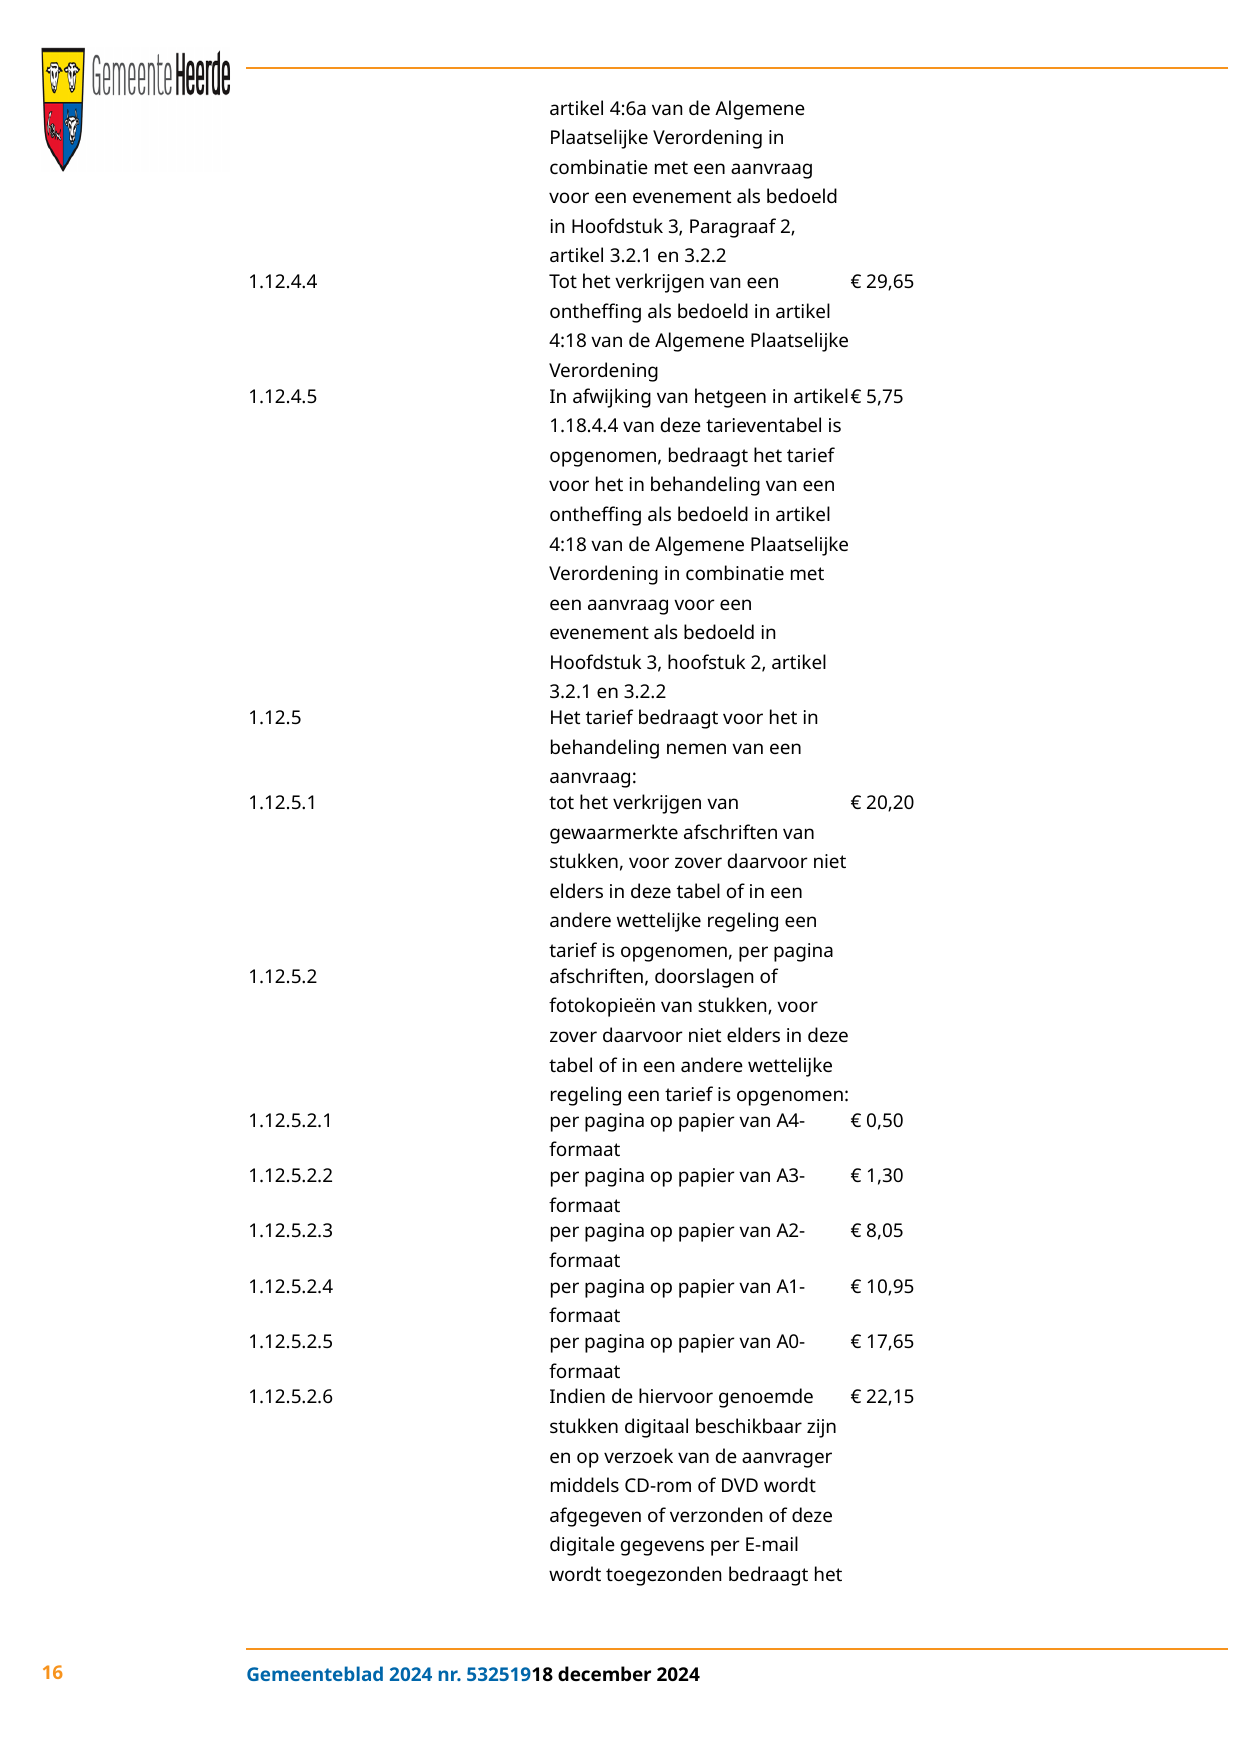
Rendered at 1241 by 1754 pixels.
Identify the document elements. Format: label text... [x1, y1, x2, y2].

table_cell € 10,95 [850, 1273, 1152, 1328]
table_cell 1.12.4.5 [248, 383, 549, 704]
table_cell Indien de hiervoor genoemde stukken digitaal beschikbaar zijn en op verzoek van de aanvrager middels CD-rom of DVD wordt afgegeven of verzonden of deze digitale gegevens per E-mail wordt toegezonden bedraagt het [549, 1384, 850, 1587]
table_cell per pagina op papier van A1-formaat [549, 1273, 850, 1328]
table_cell Tot het verkrijgen van een ontheffing als bedoeld in artikel 4:18 van de Algemene Plaatselijke Verordening [549, 269, 850, 383]
table_cell afschriften, doorslagen of fotokopieën van stukken, voor zover daarvoor niet elders in deze tabel of in een andere wettelijke regeling een tarief is opgenomen: [549, 963, 850, 1107]
table_cell In afwijking van hetgeen in artikel 1.18.4.4 van deze tarieventabel is opgenomen, bedraagt het tarief voor het in behandeling van een ontheffing als bedoeld in artikel 4:18 van de Algemene Plaatselijke Verordening in combinatie met een aanvraag voor een evenement als bedoeld in Hoofdstuk 3, hoofstuk 2, artikel 3.2.1 en 3.2.2 [549, 383, 850, 704]
table_cell € 5,75 [850, 383, 1152, 704]
table_cell € 17,65 [850, 1328, 1152, 1384]
table_cell € 8,05 [850, 1218, 1152, 1273]
table_cell € 22,15 [850, 1384, 1152, 1587]
table_cell [850, 963, 1152, 1107]
table_cell 1.12.5 [248, 705, 549, 789]
table_cell € 1,30 [850, 1163, 1152, 1218]
table_cell per pagina op papier van A2-formaat [549, 1218, 850, 1273]
picture [41, 47, 231, 172]
table_cell 1.12.5.2.6 [248, 1384, 549, 1587]
table_cell 1.12.5.2.1 [248, 1107, 549, 1162]
table_cell 1.12.5.2 [248, 963, 549, 1107]
table_cell € 0,50 [850, 1107, 1152, 1162]
table_cell 1.12.5.1 [248, 789, 549, 963]
table_cell tot het verkrijgen van gewaarmerkte afschriften van stukken, voor zover daarvoor niet elders in deze tabel of in een andere wettelijke regeling een tarief is opgenomen, per pagina [549, 789, 850, 963]
table_cell artikel 4:6a van de Algemene Plaatselijke Verordening in combinatie met een aanvraag voor een evenement als bedoeld in Hoofdstuk 3, Paragraaf 2, artikel 3.2.1 en 3.2.2 [549, 95, 850, 268]
table_cell per pagina op papier van A3-formaat [549, 1163, 850, 1218]
table_cell € 20,20 [850, 789, 1152, 963]
table_cell Het tarief bedraagt voor het in behandeling nemen van een aanvraag: [549, 705, 850, 789]
table_cell 1.12.5.2.3 [248, 1218, 549, 1273]
table_cell per pagina op papier van A0-formaat [549, 1328, 850, 1384]
table_cell [248, 95, 549, 268]
table_cell 1.12.5.2.4 [248, 1273, 549, 1328]
table_cell 1.12.4.4 [248, 269, 549, 383]
table_cell [850, 95, 1152, 268]
table_cell € 29,65 [850, 269, 1152, 383]
table_cell 1.12.5.2.5 [248, 1328, 549, 1384]
table_cell 1.12.5.2.2 [248, 1163, 549, 1218]
table_cell [850, 705, 1152, 789]
table_cell per pagina op papier van A4-formaat [549, 1107, 850, 1162]
